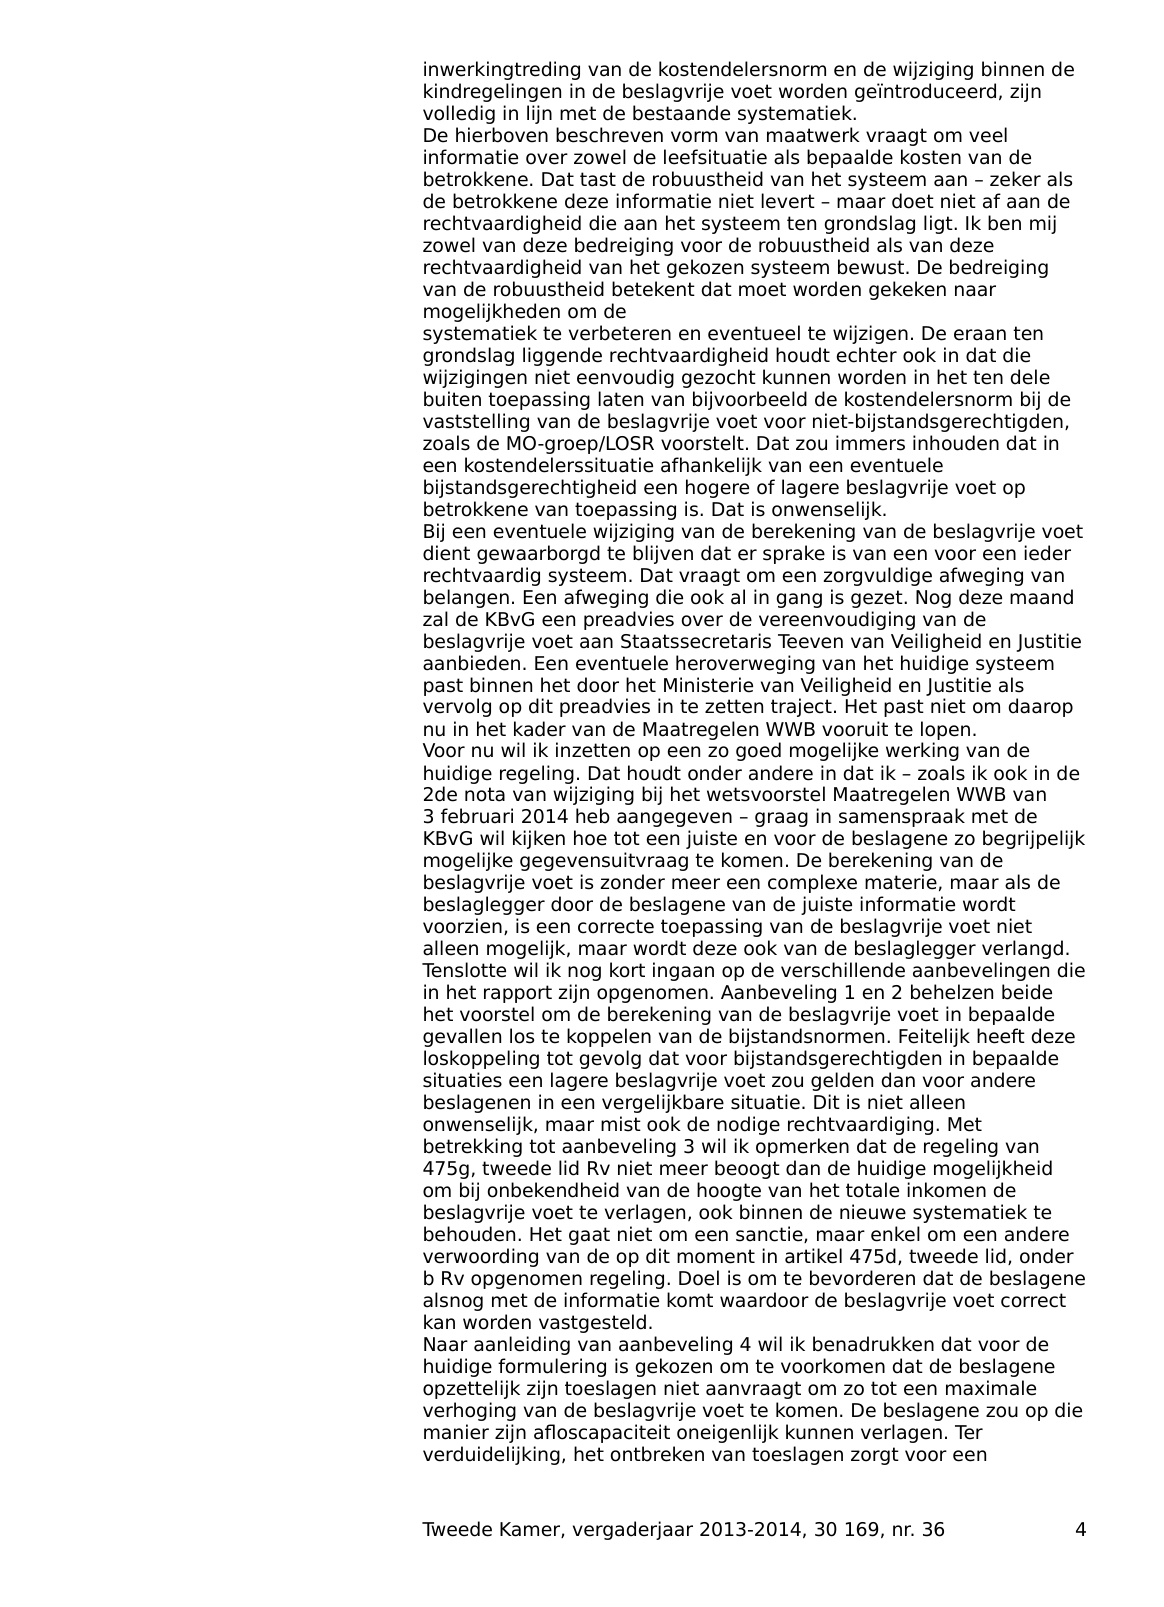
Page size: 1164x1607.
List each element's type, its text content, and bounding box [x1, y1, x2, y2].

text De hierboven beschreven vorm van maatwerk vraagt om veel informatie over zowel de leefsituatie als bepaalde kosten van de betrokkene. Dat tast de robuustheid van het systeem aan – zeker als de betrokkene deze informatie niet levert – maar doet niet af aan de rechtvaardigheid die aan het systeem ten grondslag ligt. Ik ben mij zowel van deze bedreiging voor de robuustheid als van deze rechtvaardigheid van het gekozen systeem bewust. De bedreiging van de robuustheid betekent dat moet worden gekeken naar mogelijkheden om de [422, 125, 1087, 323]
text Bij een eventuele wijziging van de berekening van de beslagvrije voet dient gewaarborgd te blijven dat er sprake is van een voor een ieder rechtvaardig systeem. Dat vraagt om een zorgvuldige afweging van belangen. Een afweging die ook al in gang is gezet. Nog deze maand zal de KBvG een preadvies over de vereenvoudiging van de beslagvrije voet aan Staatssecretaris Teeven van Veiligheid en Justitie aanbieden. Een eventuele heroverweging van het huidige systeem past binnen het door het Ministerie van Veiligheid en Justitie als vervolg op dit preadvies in te zetten traject. Het past niet om daarop nu in het kader van de Maatregelen WWB vooruit te lopen. [422, 521, 1087, 740]
text inwerkingtreding van de kostendelersnorm en de wijziging binnen de kindregelingen in de beslagvrije voet worden geïntroduceerd, zijn volledig in lijn met de bestaande systematiek. [422, 59, 1087, 125]
text systematiek te verbeteren en eventueel te wijzigen. De eraan ten grondslag liggende rechtvaardigheid houdt echter ook in dat die wijzigingen niet eenvoudig gezocht kunnen worden in het ten dele buiten toepassing laten van bijvoorbeeld de kostendelersnorm bij de vaststelling van de beslagvrije voet voor niet-bijstandsgerechtigden, zoals de MO-groep/LOSR voorstelt. Dat zou immers inhouden dat in een kostendelerssituatie afhankelijk van een eventuele bijstandsgerechtigheid een hogere of lagere beslagvrije voet op betrokkene van toepassing is. Dat is onwenselijk. [422, 323, 1087, 521]
text Voor nu wil ik inzetten op een zo goed mogelijke werking van de huidige regeling. Dat houdt onder andere in dat ik – zoals ik ook in de 2de nota van wijziging bij het wetsvoorstel Maatregelen WWB van 3 februari 2014 heb aangegeven – graag in samenspraak met de KBvG wil kijken hoe tot een juiste en voor de beslagene zo begrijpelijk mogelijke gegevensuitvraag te komen. De berekening van de beslagvrije voet is zonder meer een complexe materie, maar als de beslaglegger door de beslagene van de juiste informatie wordt voorzien, is een correcte toepassing van de beslagvrije voet niet alleen mogelijk, maar wordt deze ook van de beslaglegger verlangd. [422, 740, 1087, 960]
text Tenslotte wil ik nog kort ingaan op de verschillende aanbevelingen die in het rapport zijn opgenomen. Aanbeveling 1 en 2 behelzen beide het voorstel om de berekening van de beslagvrije voet in bepaalde gevallen los te koppelen van de bijstandsnormen. Feitelijk heeft deze loskoppeling tot gevolg dat voor bijstandsgerechtigden in bepaalde situaties een lagere beslagvrije voet zou gelden dan voor andere beslagenen in een vergelijkbare situatie. Dit is niet alleen onwenselijk, maar mist ook de nodige rechtvaardiging. Met betrekking tot aanbeveling 3 wil ik opmerken dat de regeling van 475g, tweede lid Rv niet meer beoogt dan de huidige mogelijkheid om bij onbekendheid van de hoogte van het totale inkomen de beslagvrije voet te verlagen, ook binnen de nieuwe systematiek te behouden. Het gaat niet om een sanctie, maar enkel om een andere verwoording van de op dit moment in artikel 475d, tweede lid, onder b Rv opgenomen regeling. Doel is om te bevorderen dat de beslagene alsnog met de informatie komt waardoor de beslagvrije voet correct kan worden vastgesteld. [422, 960, 1087, 1334]
text Naar aanleiding van aanbeveling 4 wil ik benadrukken dat voor de huidige formulering is gekozen om te voorkomen dat de beslagene opzettelijk zijn toeslagen niet aanvraagt om zo tot een maximale verhoging van de beslagvrije voet te komen. De beslagene zou op die manier zijn afloscapaciteit oneigenlijk kunnen verlagen. Ter verduidelijking, het ontbreken van toeslagen zorgt voor een [422, 1334, 1087, 1466]
